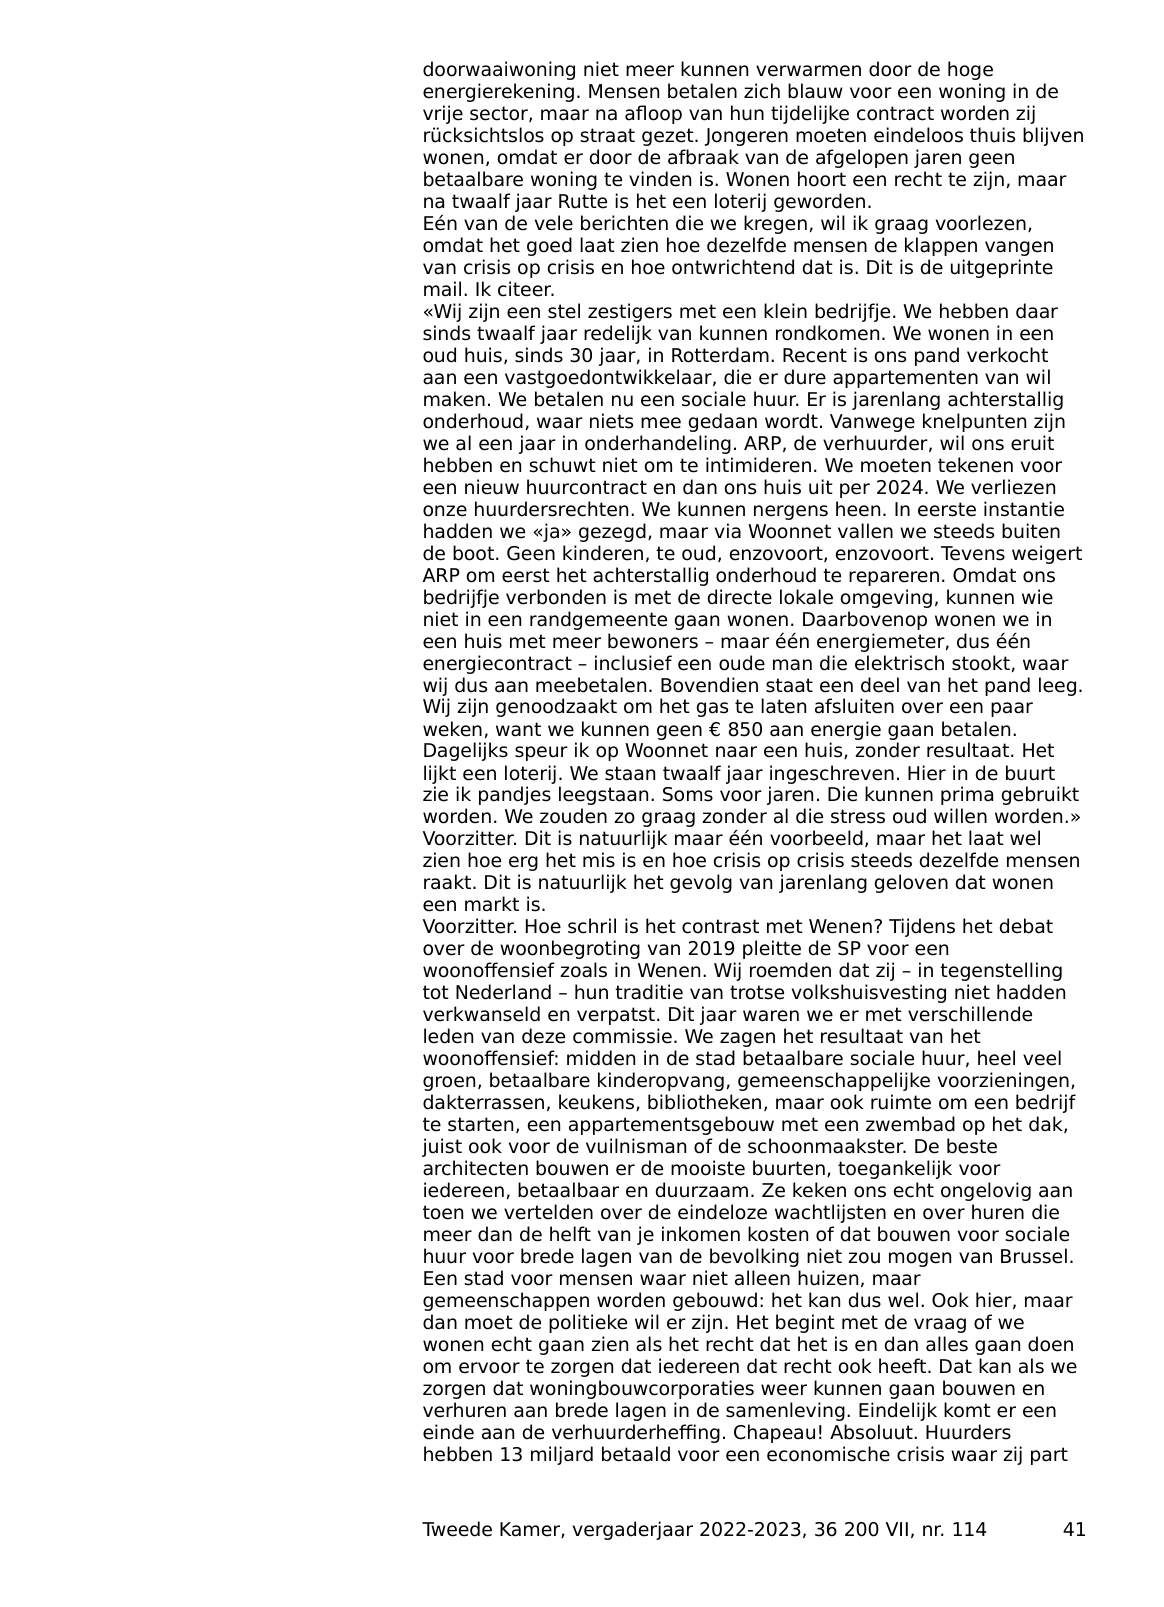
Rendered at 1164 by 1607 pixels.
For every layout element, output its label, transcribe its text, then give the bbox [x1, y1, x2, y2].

text Eén van de vele berichten die we kregen, wil ik graag voorlezen, omdat het goed laat zien hoe dezelfde mensen de klappen vangen van crisis op crisis en hoe ontwrichtend dat is. Dit is de uitgeprinte mail. Ik citeer. [422, 213, 1087, 301]
text doorwaaiwoning niet meer kunnen verwarmen door de hoge energierekening. Mensen betalen zich blauw voor een woning in de vrije sector, maar na afloop van hun tijdelijke contract worden zij rücksichtslos op straat gezet. Jongeren moeten eindeloos thuis blijven wonen, omdat er door de afbraak van de afgelopen jaren geen betaalbare woning te vinden is. Wonen hoort een recht te zijn, maar na twaalf jaar Rutte is het een loterij geworden. [422, 59, 1087, 213]
text Voorzitter. Hoe schril is het contrast met Wenen? Tijdens het debat over de woonbegroting van 2019 pleitte de SP voor een woonoffensief zoals in Wenen. Wij roemden dat zij – in tegenstelling tot Nederland – hun traditie van trotse volkshuisvesting niet hadden verkwanseld en verpatst. Dit jaar waren we er met verschillende leden van deze commissie. We zagen het resultaat van het woonoffensief: midden in de stad betaalbare sociale huur, heel veel groen, betaalbare kinderopvang, gemeenschappelijke voorzieningen, dakterrassen, keukens, bibliotheken, maar ook ruimte om een bedrijf te starten, een appartementsgebouw met een zwembad op het dak, juist ook voor de vuilnisman of de schoonmaakster. De beste architecten bouwen er de mooiste buurten, toegankelijk voor iedereen, betaalbaar en duurzaam. Ze keken ons echt ongelovig aan toen we vertelden over de eindeloze wachtlijsten en over huren die meer dan de helft van je inkomen kosten of dat bouwen voor sociale huur voor brede lagen van de bevolking niet zou mogen van Brussel. [422, 916, 1087, 1268]
text «Wij zijn een stel zestigers met een klein bedrijfje. We hebben daar sinds twaalf jaar redelijk van kunnen rondkomen. We wonen in een oud huis, sinds 30 jaar, in Rotterdam. Recent is ons pand verkocht aan een vastgoedontwikkelaar, die er dure appartementen van wil maken. We betalen nu een sociale huur. Er is jarenlang achterstallig onderhoud, waar niets mee gedaan wordt. Vanwege knelpunten zijn we al een jaar in onderhandeling. ARP, de verhuurder, wil ons eruit hebben en schuwt niet om te intimideren. We moeten tekenen voor een nieuw huurcontract en dan ons huis uit per 2024. We verliezen onze huurdersrechten. We kunnen nergens heen. In eerste instantie hadden we «ja» gezegd, maar via Woonnet vallen we steeds buiten de boot. Geen kinderen, te oud, enzovoort, enzovoort. Tevens weigert ARP om eerst het achterstallig onderhoud te repareren. Omdat ons bedrijfje verbonden is met de directe lokale omgeving, kunnen wie niet in een randgemeente gaan wonen. Daarbovenop wonen we in een huis met meer bewoners – maar één energiemeter, dus één energiecontract – inclusief een oude man die elektrisch stookt, waar wij dus aan meebetalen. Bovendien staat een deel van het pand leeg. Wij zijn genoodzaakt om het gas te laten afsluiten over een paar weken, want we kunnen geen € 850 aan energie gaan betalen. Dagelijks speur ik op Woonnet naar een huis, zonder resultaat. Het lijkt een loterij. We staan twaalf jaar ingeschreven. Hier in de buurt zie ik pandjes leegstaan. Soms voor jaren. Die kunnen prima gebruikt worden. We zouden zo graag zonder al die stress oud willen worden.» [422, 301, 1087, 828]
text Voorzitter. Dit is natuurlijk maar één voorbeeld, maar het laat wel zien hoe erg het mis is en hoe crisis op crisis steeds dezelfde mensen raakt. Dit is natuurlijk het gevolg van jarenlang geloven dat wonen een markt is. [422, 828, 1087, 916]
text Een stad voor mensen waar niet alleen huizen, maar gemeenschappen worden gebouwd: het kan dus wel. Ook hier, maar dan moet de politieke wil er zijn. Het begint met de vraag of we wonen echt gaan zien als het recht dat het is en dan alles gaan doen om ervoor te zorgen dat iedereen dat recht ook heeft. Dat kan als we zorgen dat woningbouwcorporaties weer kunnen gaan bouwen en verhuren aan brede lagen in de samenleving. Eindelijk komt er een einde aan de verhuurderheffing. Chapeau! Absoluut. Huurders hebben 13 miljard betaald voor een economische crisis waar zij part [422, 1268, 1087, 1466]
